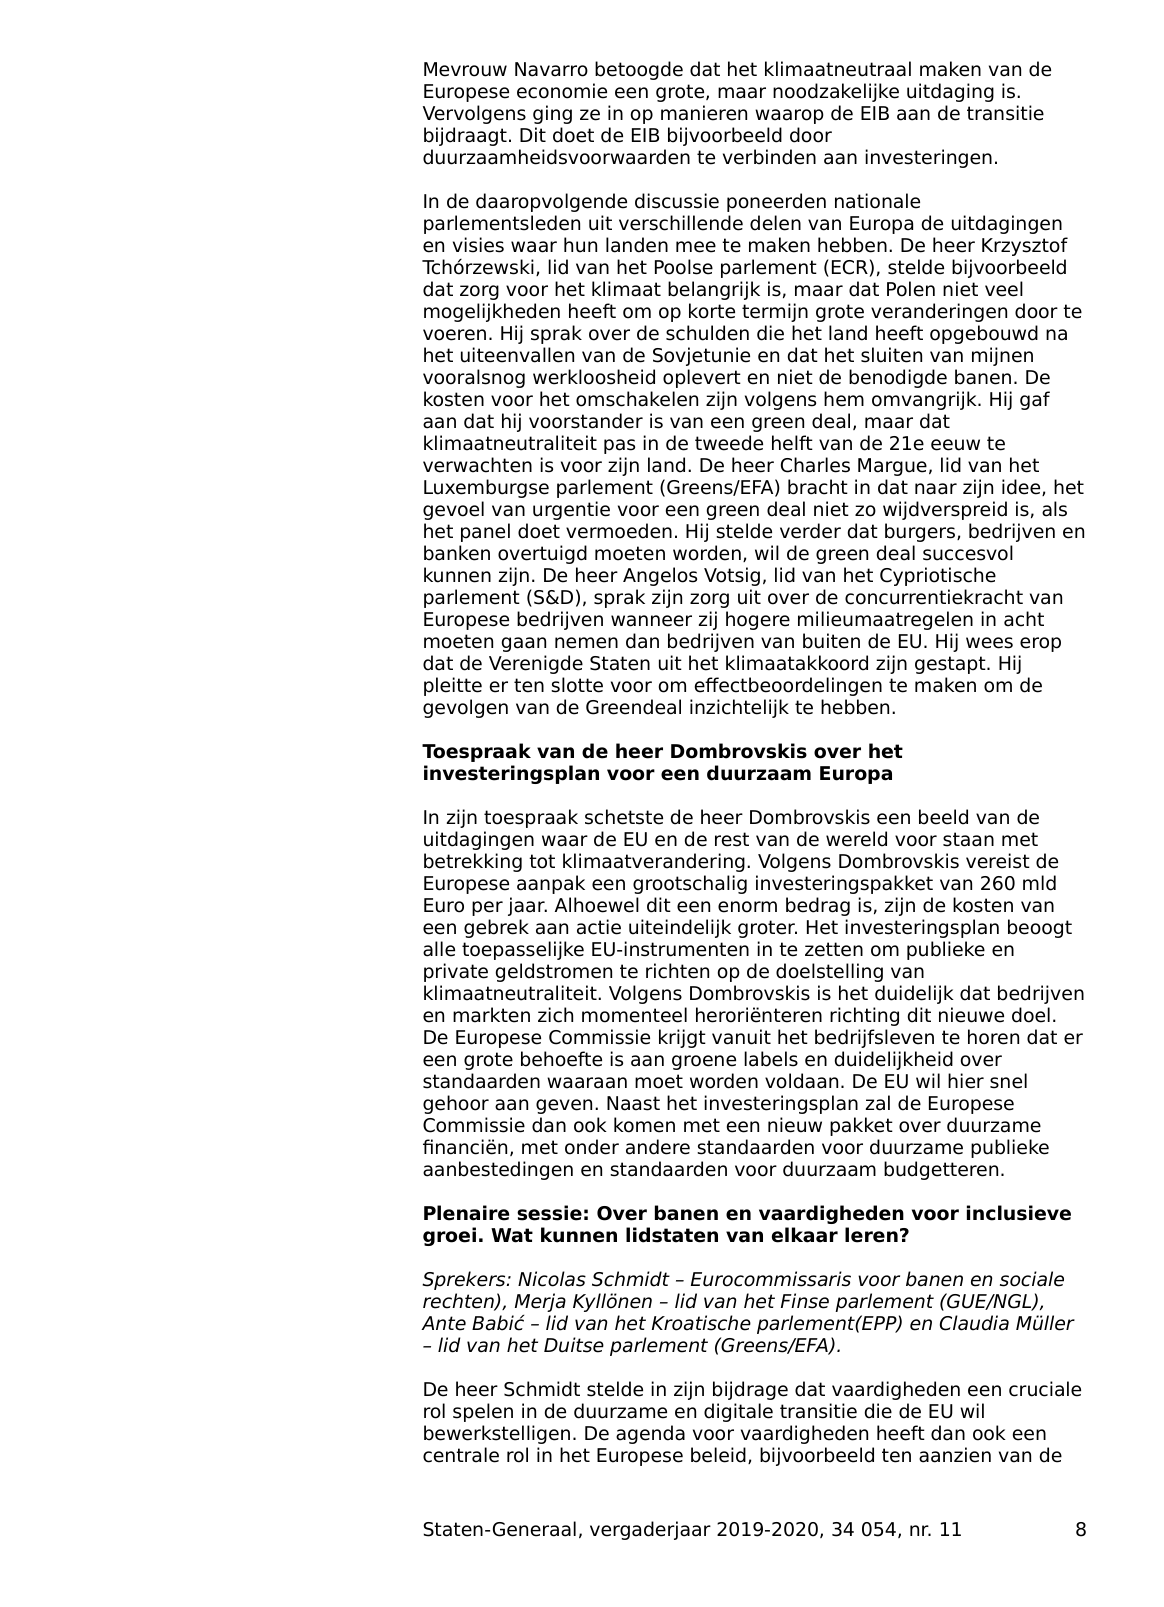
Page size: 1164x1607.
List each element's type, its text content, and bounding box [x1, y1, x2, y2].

text Mevrouw Navarro betoogde dat het klimaatneutraal maken van de Europese economie een grote, maar noodzakelijke uitdaging is. Vervolgens ging ze in op manieren waarop de EIB aan de transitie bijdraagt. Dit doet de EIB bijvoorbeeld door duurzaamheidsvoorwaarden te verbinden aan investeringen. [422, 59, 1087, 169]
text Sprekers: Nicolas Schmidt – Eurocommissaris voor banen en sociale rechten), Merja Kyllönen – lid van het Finse parlement (GUE/NGL), Ante Babić – lid van het Kroatische parlement(EPP) en Claudia Müller – lid van het Duitse parlement (Greens/EFA). [422, 1269, 1087, 1357]
text De heer Schmidt stelde in zijn bijdrage dat vaardigheden een cruciale rol spelen in de duurzame en digitale transitie die de EU wil bewerkstelligen. De agenda voor vaardigheden heeft dan ook een centrale rol in het Europese beleid, bijvoorbeeld ten aanzien van de [422, 1379, 1087, 1467]
subtitle Toespraak van de heer Dombrovskis over het investeringsplan voor een duurzaam Europa [422, 741, 1087, 785]
text In de daaropvolgende discussie poneerden nationale parlementsleden uit verschillende delen van Europa de uitdagingen en visies waar hun landen mee te maken hebben. De heer Krzysztof Tchórzewski, lid van het Poolse parlement (ECR), stelde bijvoorbeeld dat zorg voor het klimaat belangrijk is, maar dat Polen niet veel mogelijkheden heeft om op korte termijn grote veranderingen door te voeren. Hij sprak over de schulden die het land heeft opgebouwd na het uiteenvallen van de Sovjetunie en dat het sluiten van mijnen vooralsnog werkloosheid oplevert en niet de benodigde banen. De kosten voor het omschakelen zijn volgens hem omvangrijk. Hij gaf aan dat hij voorstander is van een green deal, maar dat klimaatneutraliteit pas in de tweede helft van de 21e eeuw te verwachten is voor zijn land. De heer Charles Margue, lid van het Luxemburgse parlement (Greens/EFA) bracht in dat naar zijn idee, het gevoel van urgentie voor een green deal niet zo wijdverspreid is, als het panel doet vermoeden. Hij stelde verder dat burgers, bedrijven en banken overtuigd moeten worden, wil de green deal succesvol kunnen zijn. De heer Angelos Votsig, lid van het Cypriotische parlement (S&D), sprak zijn zorg uit over de concurrentiekracht van Europese bedrijven wanneer zij hogere milieumaatregelen in acht moeten gaan nemen dan bedrijven van buiten de EU. Hij wees erop dat de Verenigde Staten uit het klimaatakkoord zijn gestapt. Hij pleitte er ten slotte voor om effectbeoordelingen te maken om de gevolgen van de Greendeal inzichtelijk te hebben. [422, 191, 1087, 719]
subtitle Plenaire sessie: Over banen en vaardigheden voor inclusieve groei. Wat kunnen lidstaten van elkaar leren? [422, 1203, 1087, 1247]
text In zijn toespraak schetste de heer Dombrovskis een beeld van de uitdagingen waar de EU en de rest van de wereld voor staan met betrekking tot klimaatverandering. Volgens Dombrovskis vereist de Europese aanpak een grootschalig investeringspakket van 260 mld Euro per jaar. Alhoewel dit een enorm bedrag is, zijn de kosten van een gebrek aan actie uiteindelijk groter. Het investeringsplan beoogt alle toepasselijke EU-instrumenten in te zetten om publieke en private geldstromen te richten op de doelstelling van klimaatneutraliteit. Volgens Dombrovskis is het duidelijk dat bedrijven en markten zich momenteel heroriënteren richting dit nieuwe doel. De Europese Commissie krijgt vanuit het bedrijfsleven te horen dat er een grote behoefte is aan groene labels en duidelijkheid over standaarden waaraan moet worden voldaan. De EU wil hier snel gehoor aan geven. Naast het investeringsplan zal de Europese Commissie dan ook komen met een nieuw pakket over duurzame financiën, met onder andere standaarden voor duurzame publieke aanbestedingen en standaarden voor duurzaam budgetteren. [422, 807, 1087, 1181]
